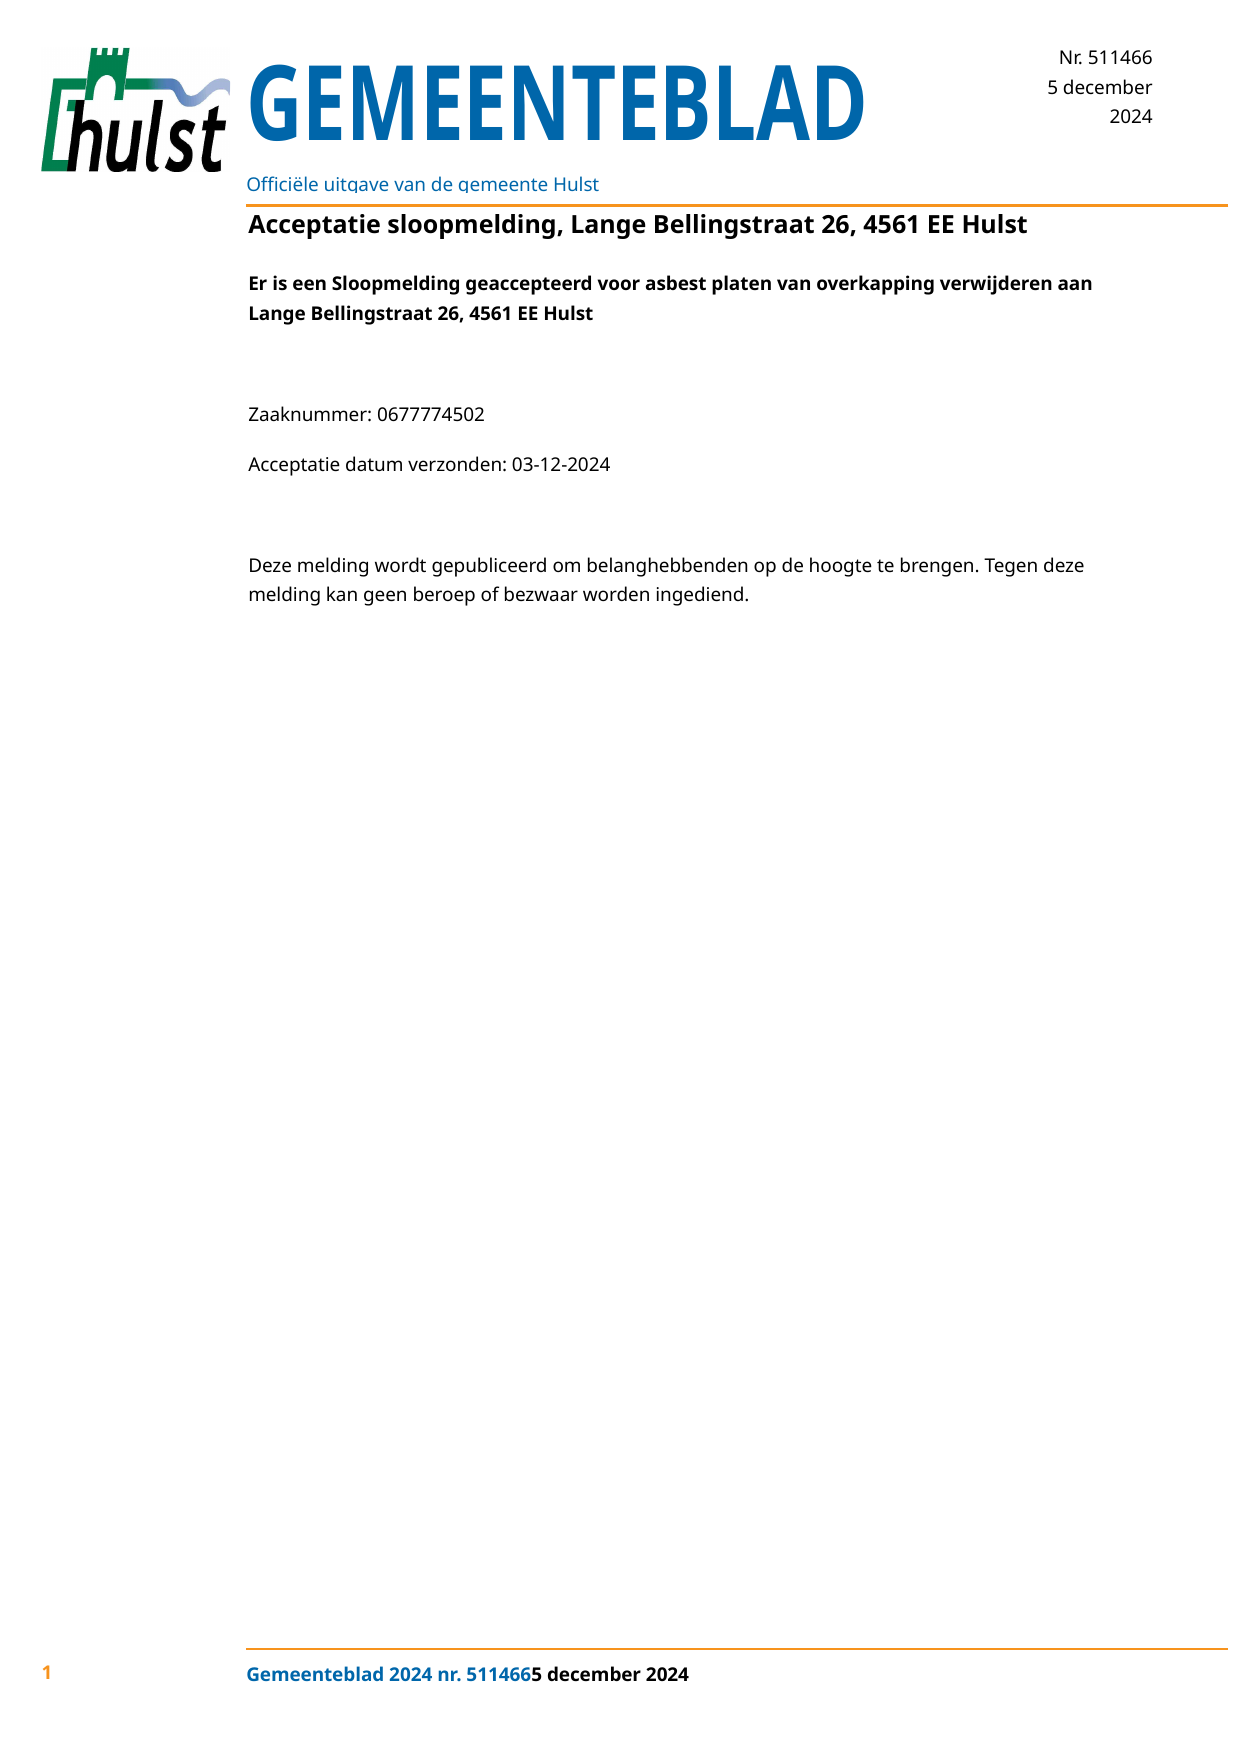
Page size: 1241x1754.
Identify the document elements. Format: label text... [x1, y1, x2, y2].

text Acceptatie sloopmelding, Lange Bellingstraat 26, 4561 EE Hulst [248, 207, 1152, 241]
text Acceptatie datum verzonden: 03-12-2024 [248, 451, 1152, 477]
picture [41, 47, 231, 172]
text Deze melding wordt gepubliceerd om belanghebbenden op de hoogte te brengen. Tegen deze melding kan geen beroep of bezwaar worden ingediend. [248, 552, 1152, 607]
text Er is een Sloopmelding geaccepteerd voor asbest platen van overkapping verwijderen aan Lange Bellingstraat 26, 4561 EE Hulst [248, 270, 1152, 326]
text Zaaknummer: 0677774502 [248, 401, 1152, 426]
